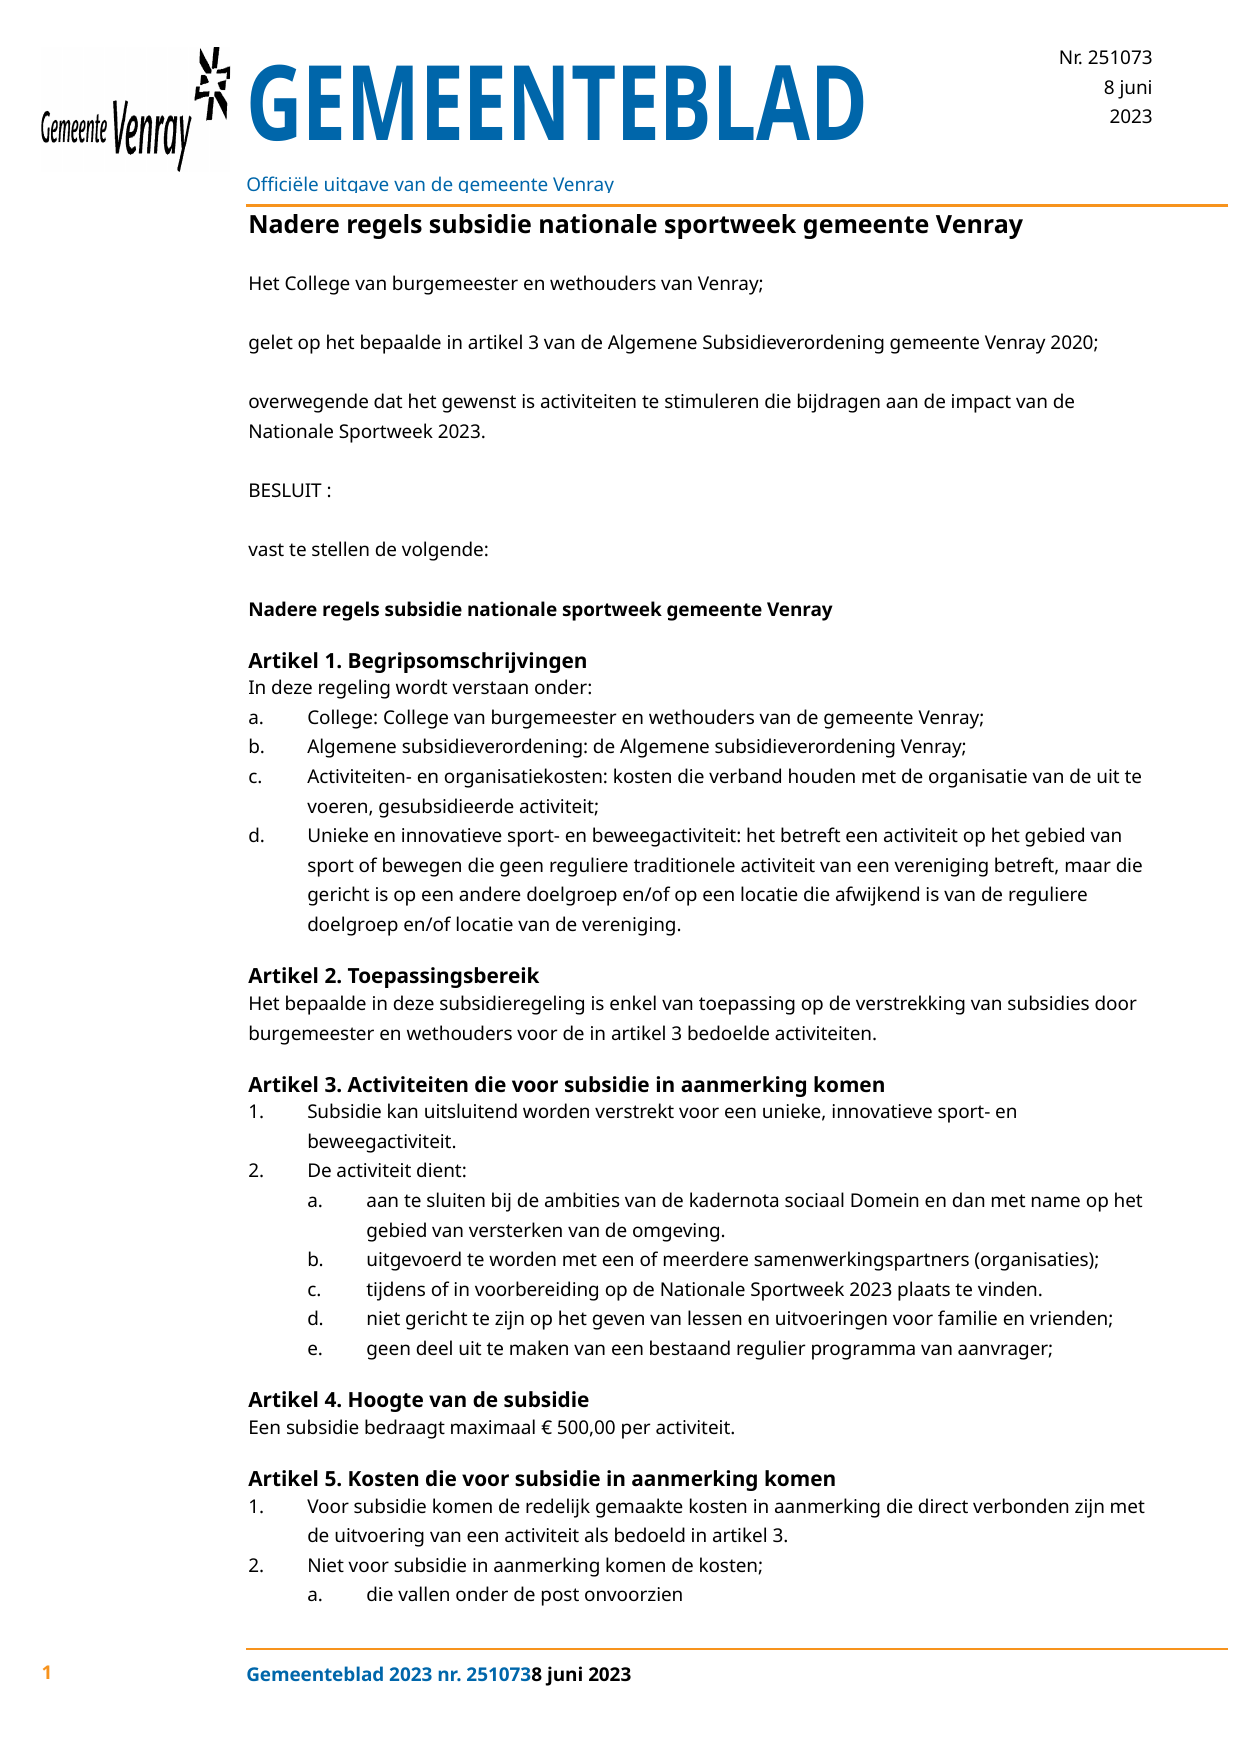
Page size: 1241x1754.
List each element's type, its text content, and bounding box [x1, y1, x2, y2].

text BESLUIT : [248, 477, 1152, 503]
text vast te stellen de volgende: [248, 537, 1152, 562]
text gelet op het bepaalde in artikel 3 van de Algemene Subsidieverordening gemeente Venray 2020; [248, 329, 1152, 355]
text Artikel 3. Activiteiten die voor subsidie in aanmerking komen [248, 1070, 1152, 1098]
list Subsidie kan uitsluitend worden verstrekt voor een unieke, innovatieve sport- en beweegactiviteit. [248, 1098, 1152, 1154]
list Unieke en innovatieve sport- en beweegactiviteit: het betreft een activiteit op het gebied van sport of bewegen die geen reguliere traditionele activiteit van een vereniging betreft, maar die gericht is op een andere doelgroep en/of op een locatie die afwijkend is van de reguliere doelgroep en/of locatie van de vereniging. [248, 822, 1152, 937]
text Nadere regels subsidie nationale sportweek gemeente Venray [248, 207, 1152, 241]
list Algemene subsidieverordening: de Algemene subsidieverordening Venray; [248, 734, 1152, 759]
text Artikel 4. Hoogte van de subsidie [248, 1386, 1152, 1414]
list tijdens of in voorbereiding op de Nationale Sportweek 2023 plaats te vinden. [307, 1276, 1152, 1302]
text Artikel 5. Kosten die voor subsidie in aanmerking komen [248, 1464, 1152, 1493]
list uitgevoerd te worden met een of meerdere samenwerkingspartners (organisaties); [307, 1246, 1152, 1272]
text Een subsidie bedraagt maximaal € 500,00 per activiteit. [248, 1414, 1152, 1440]
text Artikel 2. Toepassingsbereik [248, 962, 1152, 990]
picture [41, 47, 231, 172]
text In deze regeling wordt verstaan onder: [248, 674, 1152, 700]
text Het bepaalde in deze subsidieregeling is enkel van toepassing op de verstrekking van subsidies door burgemeester en wethouders voor de in artikel 3 bedoelde activiteiten. [248, 990, 1152, 1045]
list Voor subsidie komen de redelijk gemaakte kosten in aanmerking die direct verbonden zijn met de uitvoering van een activiteit als bedoeld in artikel 3. [248, 1493, 1152, 1548]
text overwegende dat het gewenst is activiteiten te stimuleren die bijdragen aan de impact van de Nationale Sportweek 2023. [248, 389, 1152, 444]
list College: College van burgemeester en wethouders van de gemeente Venray; [248, 704, 1152, 730]
list Niet voor subsidie in aanmerking komen de kosten; [248, 1552, 1152, 1578]
list geen deel uit te maken van een bestaand regulier programma van aanvrager; [307, 1335, 1152, 1361]
text Het College van burgemeester en wethouders van Venray; [248, 270, 1152, 296]
text Nadere regels subsidie nationale sportweek gemeente Venray [248, 596, 1152, 621]
list aan te sluiten bij de ambities van de kadernota sociaal Domein en dan met name op het gebied van versterken van de omgeving. [307, 1187, 1152, 1243]
text Artikel 1. Begripsomschrijvingen [248, 646, 1152, 674]
list Activiteiten- en organisatiekosten: kosten die verband houden met de organisatie van de uit te voeren, gesubsidieerde activiteit; [248, 763, 1152, 819]
list niet gericht te zijn op het geven van lessen en uitvoeringen voor familie en vrienden; [307, 1306, 1152, 1331]
list De activiteit dient: [248, 1158, 1152, 1183]
list die vallen onder de post onvoorzien [307, 1582, 1152, 1607]
